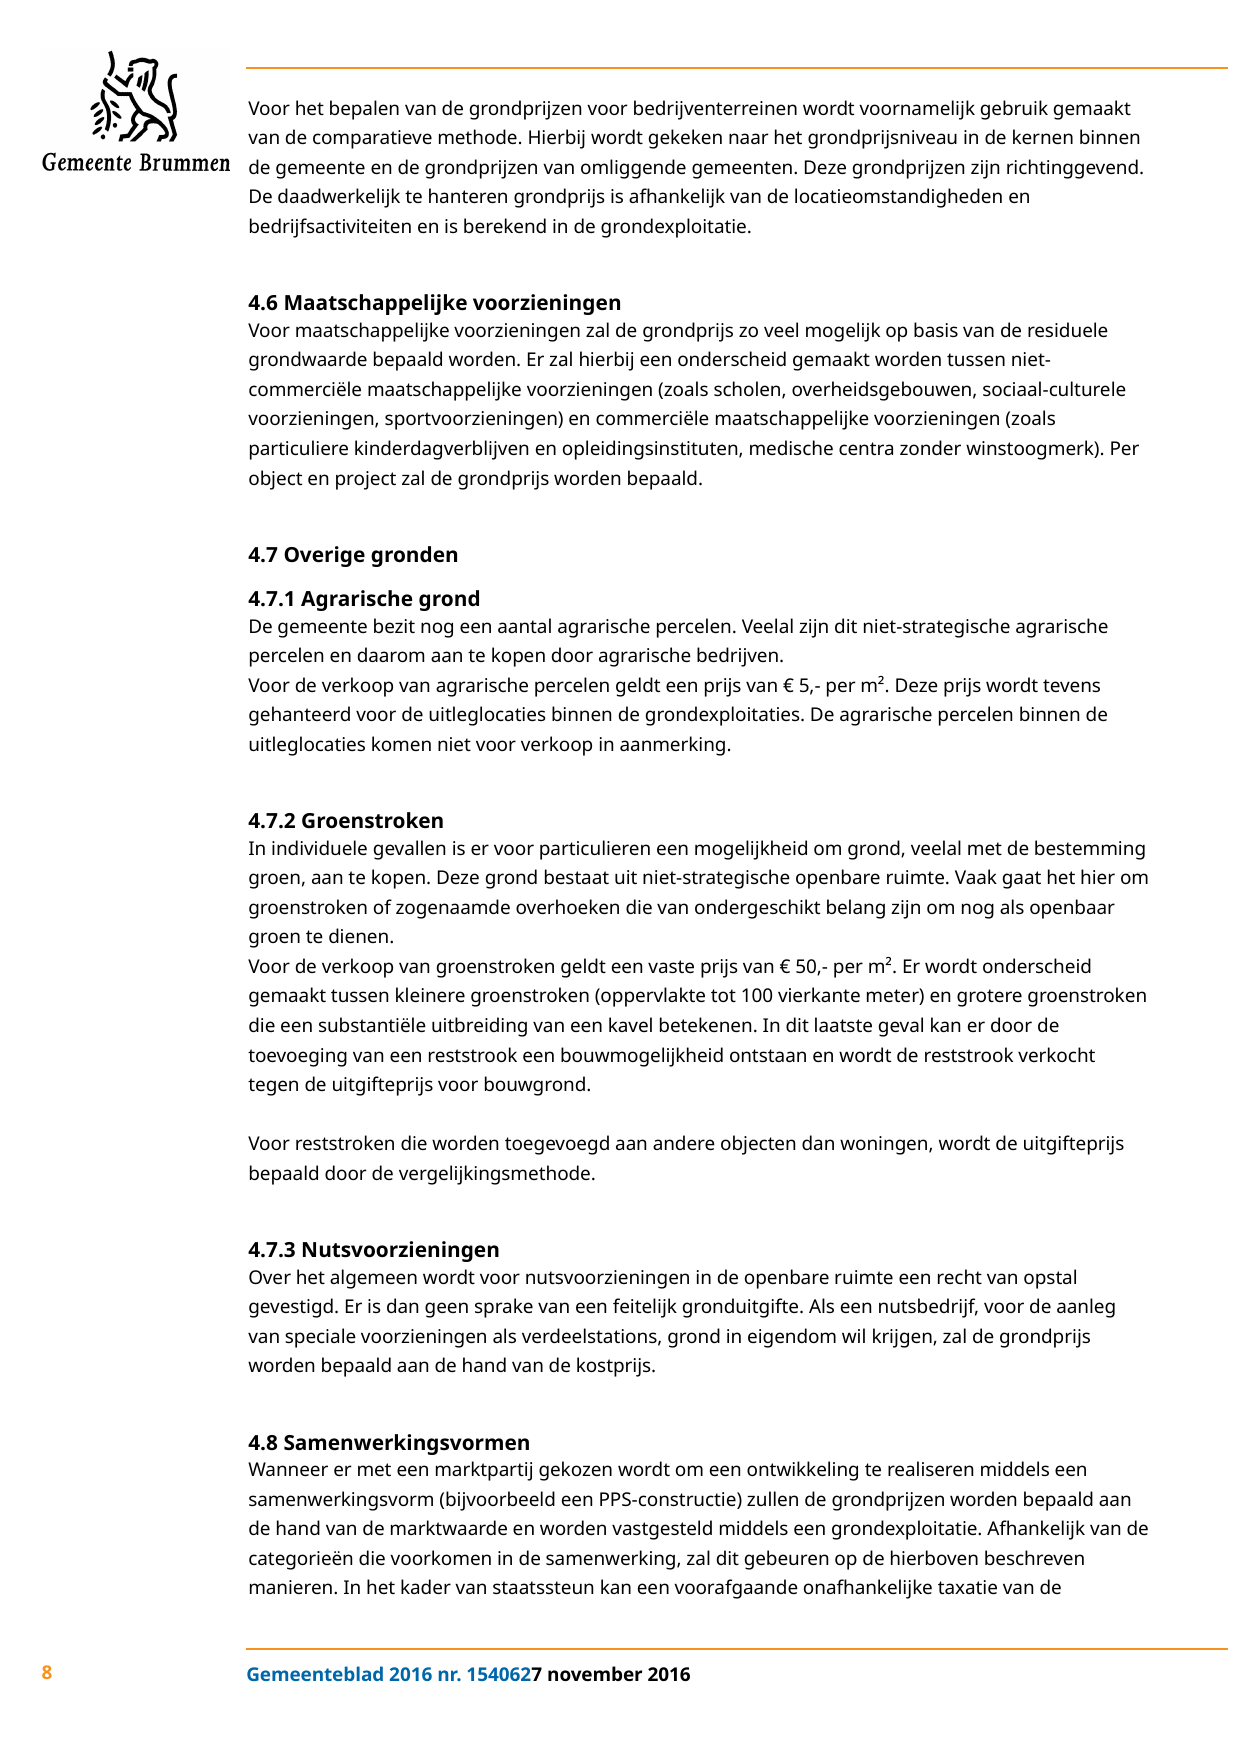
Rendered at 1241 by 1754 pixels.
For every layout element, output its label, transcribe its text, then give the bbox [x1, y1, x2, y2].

text 4.7.2 Groenstroken [248, 806, 1152, 835]
picture [41, 47, 231, 172]
text 4.7.1 Agrarische grond [248, 584, 1152, 613]
text Voor maatschappelijke voorzieningen zal de grondprijs zo veel mogelijk op basis van de residuele grondwaarde bepaald worden. Er zal hierbij een onderscheid gemaakt worden tussen niet-commerciële maatschappelijke voorzieningen (zoals scholen, overheidsgebouwen, sociaal-culturele voorzieningen, sportvoorzieningen) en commerciële maatschappelijke voorzieningen (zoals particuliere kinderdagverblijven en opleidingsinstituten, medische centra zonder winstoogmerk). Per object en project zal de grondprijs worden bepaald. [248, 317, 1152, 490]
text 4.7 Overige gronden [248, 540, 1152, 568]
text Voor de verkoop van groenstroken geldt een vaste prijs van € 50,- per m². Er wordt onderscheid gemaakt tussen kleinere groenstroken (oppervlakte tot 100 vierkante meter) en grotere groenstroken die een substantiële uitbreiding van een kavel betekenen. In dit laatste geval kan er door de toevoeging van een reststrook een bouwmogelijkheid ontstaan en wordt de reststrook verkocht tegen de uitgifteprijs voor bouwgrond. [248, 953, 1152, 1097]
text Voor de verkoop van agrarische percelen geldt een prijs van € 5,- per m². Deze prijs wordt tevens gehanteerd voor de uitleglocaties binnen de grondexploitaties. De agrarische percelen binnen de uitleglocaties komen niet voor verkoop in aanmerking. [248, 672, 1152, 757]
text 4.6 Maatschappelijke voorzieningen [248, 288, 1152, 317]
text 4.7.3 Nutsvoorzieningen [248, 1235, 1152, 1264]
text Voor het bepalen van de grondprijzen voor bedrijventerreinen wordt voornamelijk gebruik gemaakt van de comparatieve methode. Hierbij wordt gekeken naar het grondprijsniveau in de kernen binnen de gemeente en de grondprijzen van omliggende gemeenten. Deze grondprijzen zijn richtinggevend. De daadwerkelijk te hanteren grondprijs is afhankelijk van de locatieomstandigheden en bedrijfsactiviteiten en is berekend in de grondexploitatie. [248, 95, 1152, 239]
text Over het algemeen wordt voor nutsvoorzieningen in de openbare ruimte een recht van opstal gevestigd. Er is dan geen sprake van een feitelijk gronduitgifte. Als een nutsbedrijf, voor de aanleg van speciale voorzieningen als verdeelstations, grond in eigendom wil krijgen, zal de grondprijs worden bepaald aan de hand van de kostprijs. [248, 1264, 1152, 1378]
text In individuele gevallen is er voor particulieren een mogelijkheid om grond, veelal met de bestemming groen, aan te kopen. Deze grond bestaat uit niet-strategische openbare ruimte. Vaak gaat het hier om groenstroken of zogenaamde overhoeken die van ondergeschikt belang zijn om nog als openbaar groen te dienen. [248, 835, 1152, 949]
text Voor reststroken die worden toegevoegd aan andere objecten dan woningen, wordt de uitgifteprijs bepaald door de vergelijkingsmethode. [248, 1131, 1152, 1186]
text De gemeente bezit nog een aantal agrarische percelen. Veelal zijn dit niet-strategische agrarische percelen en daarom aan te kopen door agrarische bedrijven. [248, 613, 1152, 668]
text 4.8 Samenwerkingsvormen [248, 1428, 1152, 1456]
text Wanneer er met een marktpartij gekozen wordt om een ontwikkeling te realiseren middels een samenwerkingsvorm (bijvoorbeeld een PPS-constructie) zullen de grondprijzen worden bepaald aan de hand van de marktwaarde en worden vastgesteld middels een grondexploitatie. Afhankelijk van de categorieën die voorkomen in de samenwerking, zal dit gebeuren op de hierboven beschreven manieren. In het kader van staatssteun kan een voorafgaande onafhankelijke taxatie van de [248, 1456, 1152, 1600]
